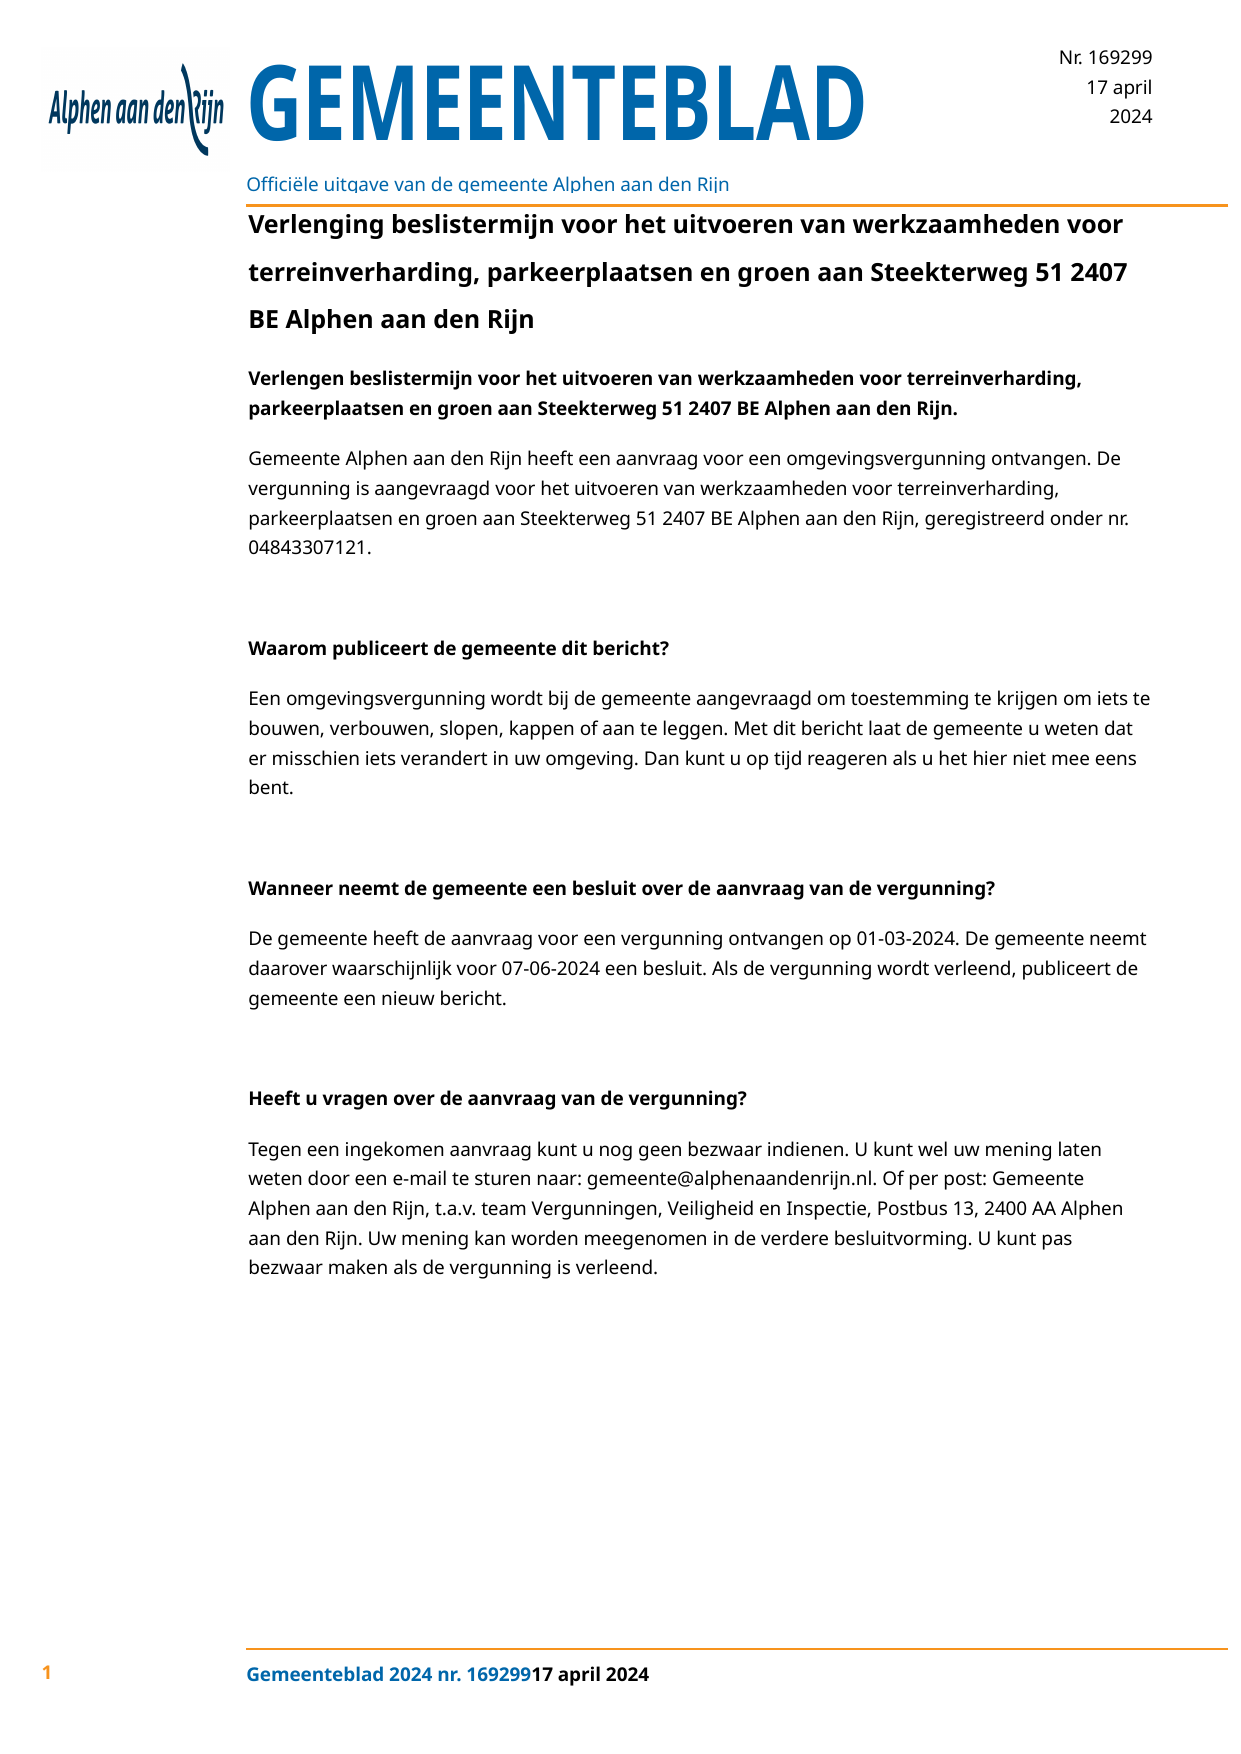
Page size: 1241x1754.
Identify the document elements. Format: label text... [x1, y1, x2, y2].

picture [41, 47, 231, 172]
text De gemeente heeft de aanvraag voor een vergunning ontvangen op 01-03-2024. De gemeente neemt daarover waarschijnlijk voor 07-06-2024 een besluit. Als de vergunning wordt verleend, publiceert de gemeente een nieuw bericht. [248, 926, 1152, 1010]
text Tegen een ingekomen aanvraag kunt u nog geen bezwaar indienen. U kunt wel uw mening laten weten door een e-mail te sturen naar: gemeente@alphenaandenrijn.nl. Of per post: Gemeente Alphen aan den Rijn, t.a.v. team Vergunningen, Veiligheid en Inspectie, Postbus 13, 2400 AA Alphen aan den Rijn. Uw mening kan worden meegenomen in de verdere besluitvorming. U kunt pas bezwaar maken als de vergunning is verleend. [248, 1136, 1152, 1280]
text Heeft u vragen over de aanvraag van de vergunning? [248, 1086, 1152, 1111]
text Waarom publiceert de gemeente dit bericht? [248, 635, 1152, 661]
text Een omgevingsvergunning wordt bij de gemeente aangevraagd om toestemming te krijgen om iets te bouwen, verbouwen, slopen, kappen of aan te leggen. Met dit bericht laat de gemeente u weten dat er misschien iets verandert in uw omgeving. Dan kunt u op tijd reageren als u het hier niet mee eens bent. [248, 686, 1152, 800]
text Verlenging beslistermijn voor het uitvoeren van werkzaamheden voor terreinverharding, parkeerplaatsen en groen aan Steekterweg 51 2407 BE Alphen aan den Rijn [248, 207, 1152, 336]
text Verlengen beslistermijn voor het uitvoeren van werkzaamheden voor terreinverharding, parkeerplaatsen en groen aan Steekterweg 51 2407 BE Alphen aan den Rijn. [248, 366, 1152, 421]
text Wanneer neemt de gemeente een besluit over de aanvraag van de vergunning? [248, 875, 1152, 901]
text Gemeente Alphen aan den Rijn heeft een aanvraag voor een omgevingsvergunning ontvangen. De vergunning is aangevraagd voor het uitvoeren van werkzaamheden voor terreinverharding, parkeerplaatsen en groen aan Steekterweg 51 2407 BE Alphen aan den Rijn, geregistreerd onder nr. 04843307121. [248, 446, 1152, 560]
